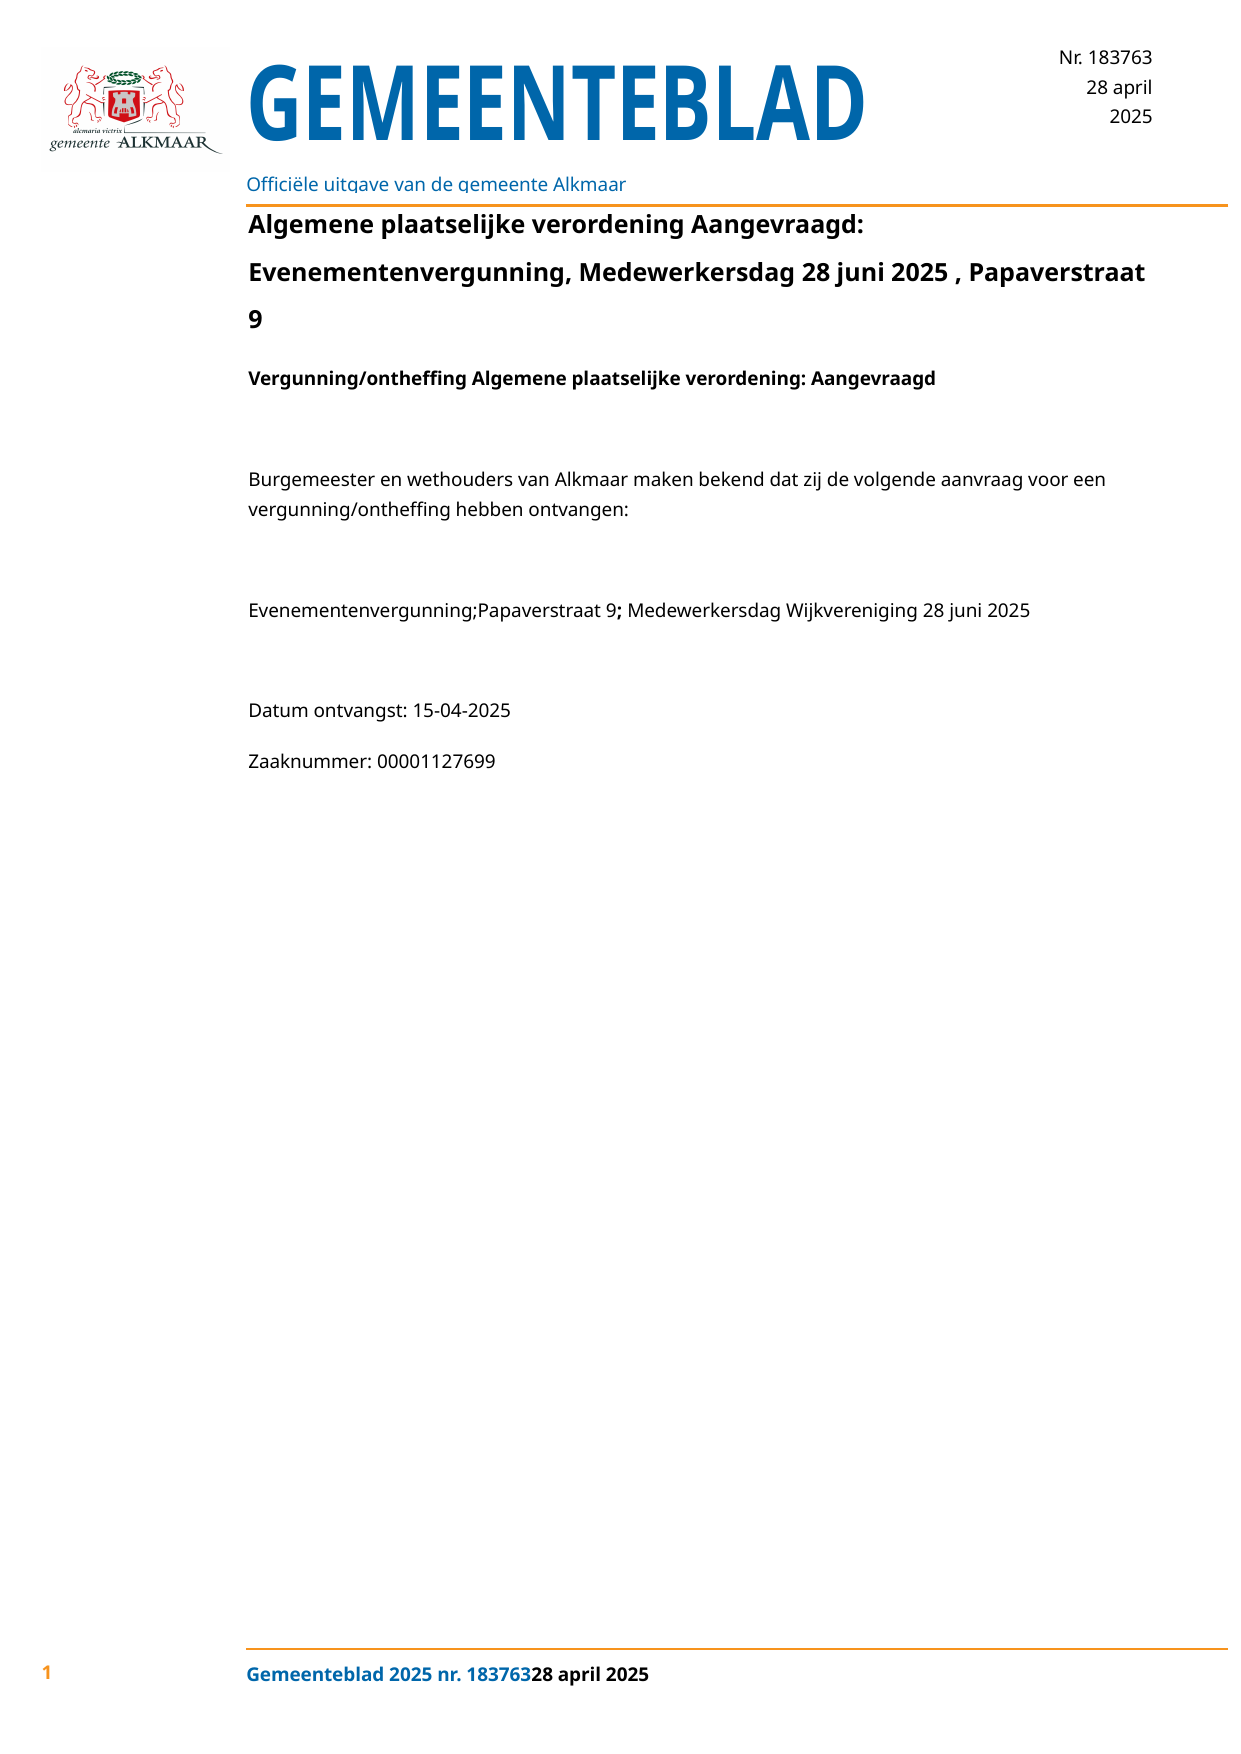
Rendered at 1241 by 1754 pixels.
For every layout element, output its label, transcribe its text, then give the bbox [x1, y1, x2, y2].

text Vergunning/ontheffing Algemene plaatselijke verordening: Aangevraagd [248, 366, 1152, 391]
picture [41, 47, 231, 172]
text Algemene plaatselijke verordening Aangevraagd: Evenementenvergunning, Medewerkersdag 28 juni 2025 , Papaverstraat 9 [248, 207, 1152, 336]
text Burgemeester en wethouders van Alkmaar maken bekend dat zij de volgende aanvraag voor een vergunning/ontheffing hebben ontvangen: [248, 466, 1152, 522]
text Datum ontvangst: 15-04-2025 [248, 698, 1152, 723]
text Zaaknummer: 00001127699 [248, 748, 1152, 774]
text Evenementenvergunning;Papaverstraat 9; Medewerkersdag Wijkvereniging 28 juni 2025 [248, 597, 1152, 622]
